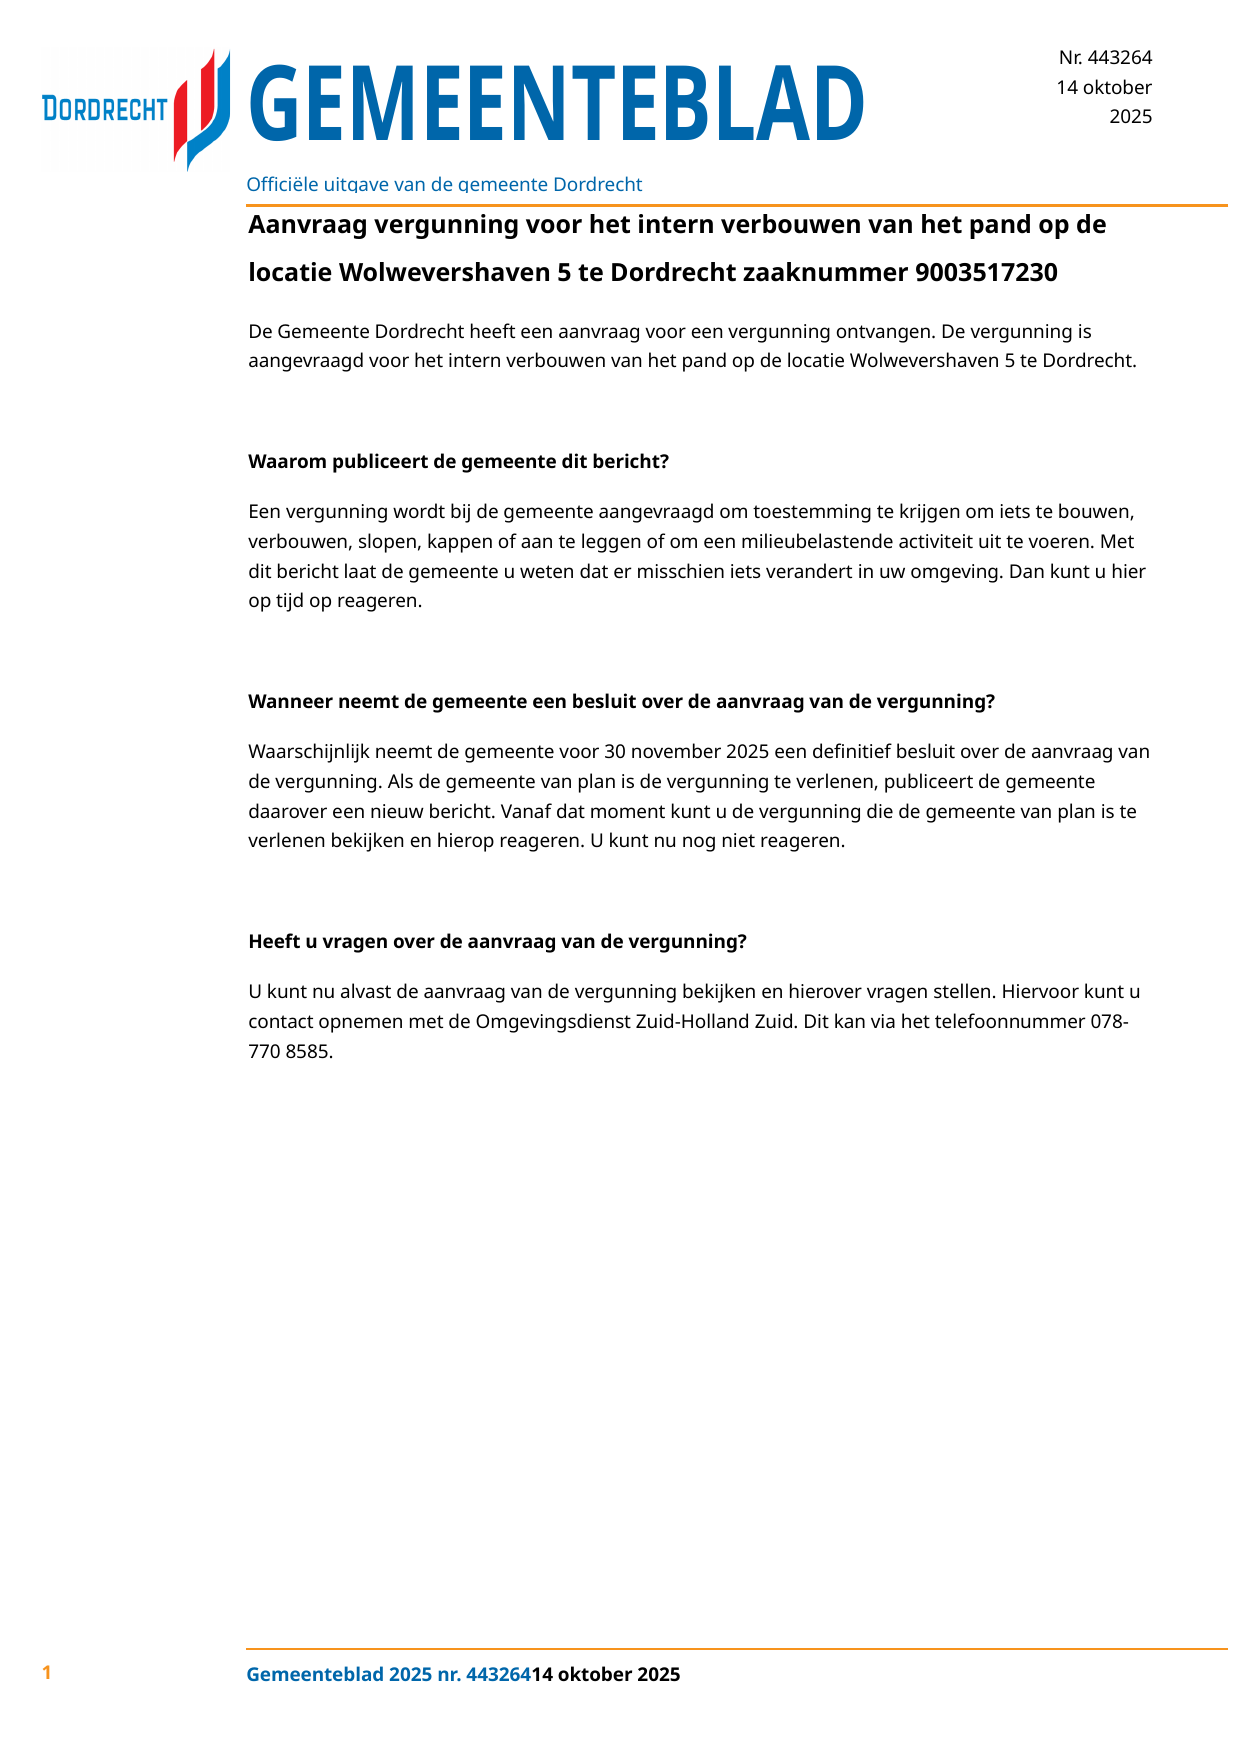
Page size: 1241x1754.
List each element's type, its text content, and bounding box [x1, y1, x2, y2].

text Een vergunning wordt bij de gemeente aangevraagd om toestemming te krijgen om iets te bouwen, verbouwen, slopen, kappen of aan te leggen of om een milieubelastende activiteit uit te voeren. Met dit bericht laat de gemeente u weten dat er misschien iets verandert in uw omgeving. Dan kunt u hier op tijd op reageren. [248, 499, 1152, 613]
text De Gemeente Dordrecht heeft een aanvraag voor een vergunning ontvangen. De vergunning is aangevraagd voor het intern verbouwen van het pand op de locatie Wolwevershaven 5 te Dordrecht. [248, 318, 1152, 373]
text U kunt nu alvast de aanvraag van de vergunning bekijken en hierover vragen stellen. Hiervoor kunt u contact opnemen met de Omgevingsdienst Zuid-Holland Zuid. Dit kan via het telefoonnummer 078-770 8585. [248, 979, 1152, 1064]
text Wanneer neemt de gemeente een besluit over de aanvraag van de vergunning? [248, 688, 1152, 714]
picture [41, 47, 231, 172]
text Waarom publiceert de gemeente dit bericht? [248, 448, 1152, 474]
text Heeft u vragen over de aanvraag van de vergunning? [248, 928, 1152, 954]
text Aanvraag vergunning voor het intern verbouwen van het pand op de locatie Wolwevershaven 5 te Dordrecht zaaknummer 9003517230 [248, 207, 1152, 288]
text Waarschijnlijk neemt de gemeente voor 30 november 2025 een definitief besluit over de aanvraag van de vergunning. Als de gemeente van plan is de vergunning te verlenen, publiceert de gemeente daarover een nieuw bericht. Vanaf dat moment kunt u de vergunning die de gemeente van plan is te verlenen bekijken en hierop reageren. U kunt nu nog niet reageren. [248, 739, 1152, 853]
